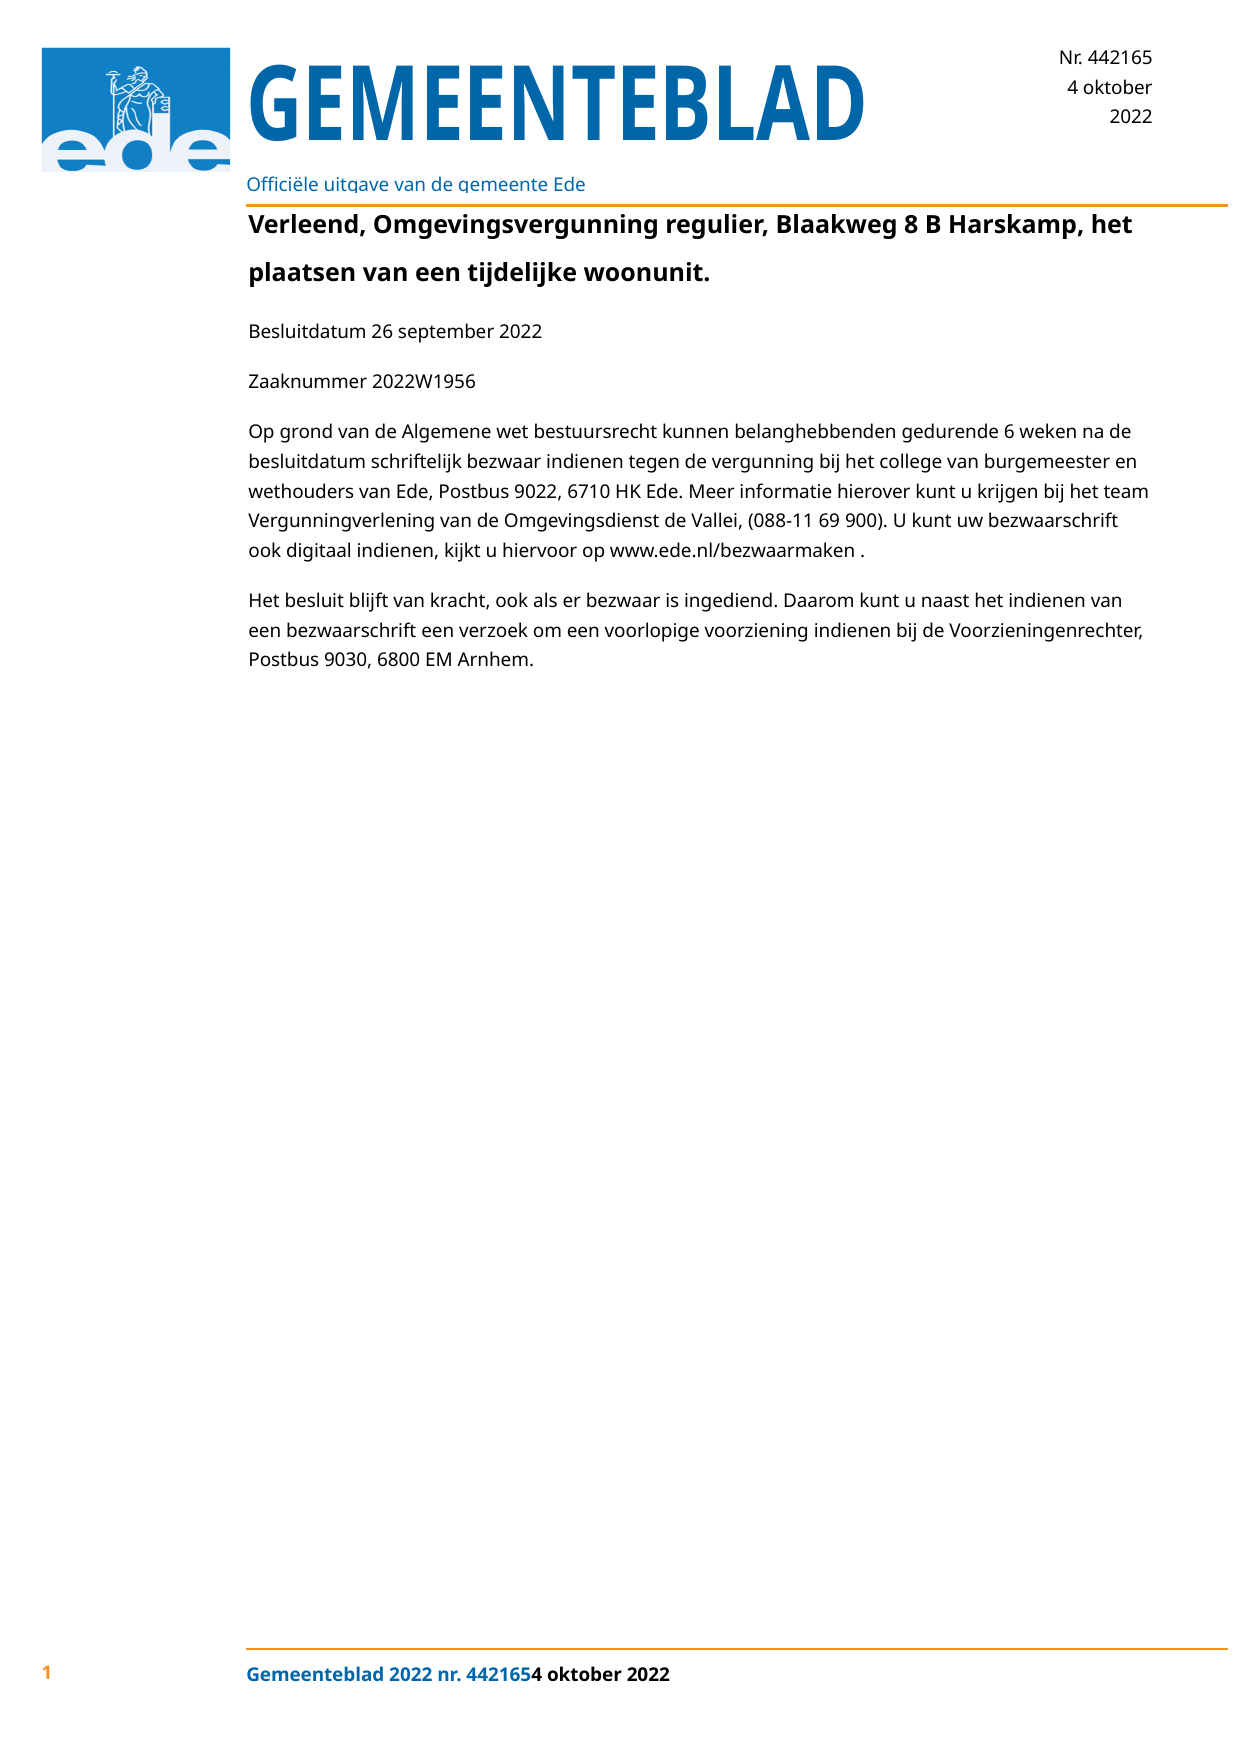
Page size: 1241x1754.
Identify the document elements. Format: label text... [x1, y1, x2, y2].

text Het besluit blijft van kracht, ook als er bezwaar is ingediend. Daarom kunt u naast het indienen van een bezwaarschrift een verzoek om een voorlopige voorziening indienen bij de Voorzieningenrechter, Postbus 9030, 6800 EM Arnhem. [248, 587, 1152, 672]
text Zaaknummer 2022W1956 [248, 368, 1152, 394]
text Op grond van de Algemene wet bestuursrecht kunnen belanghebbenden gedurende 6 weken na de besluitdatum schriftelijk bezwaar indienen tegen de vergunning bij het college van burgemeester en wethouders van Ede, Postbus 9022, 6710 HK Ede. Meer informatie hierover kunt u krijgen bij het team Vergunningverlening van de Omgevingsdienst de Vallei, (088-11 69 900). U kunt uw bezwaarschrift ook digitaal indienen, kijkt u hiervoor op www.ede.nl/bezwaarmaken . [248, 419, 1152, 563]
text Besluitdatum 26 september 2022 [248, 318, 1152, 344]
text Verleend, Omgevingsvergunning regulier, Blaakweg 8 B Harskamp, het plaatsen van een tijdelijke woonunit. [248, 207, 1152, 288]
picture [41, 47, 231, 172]
